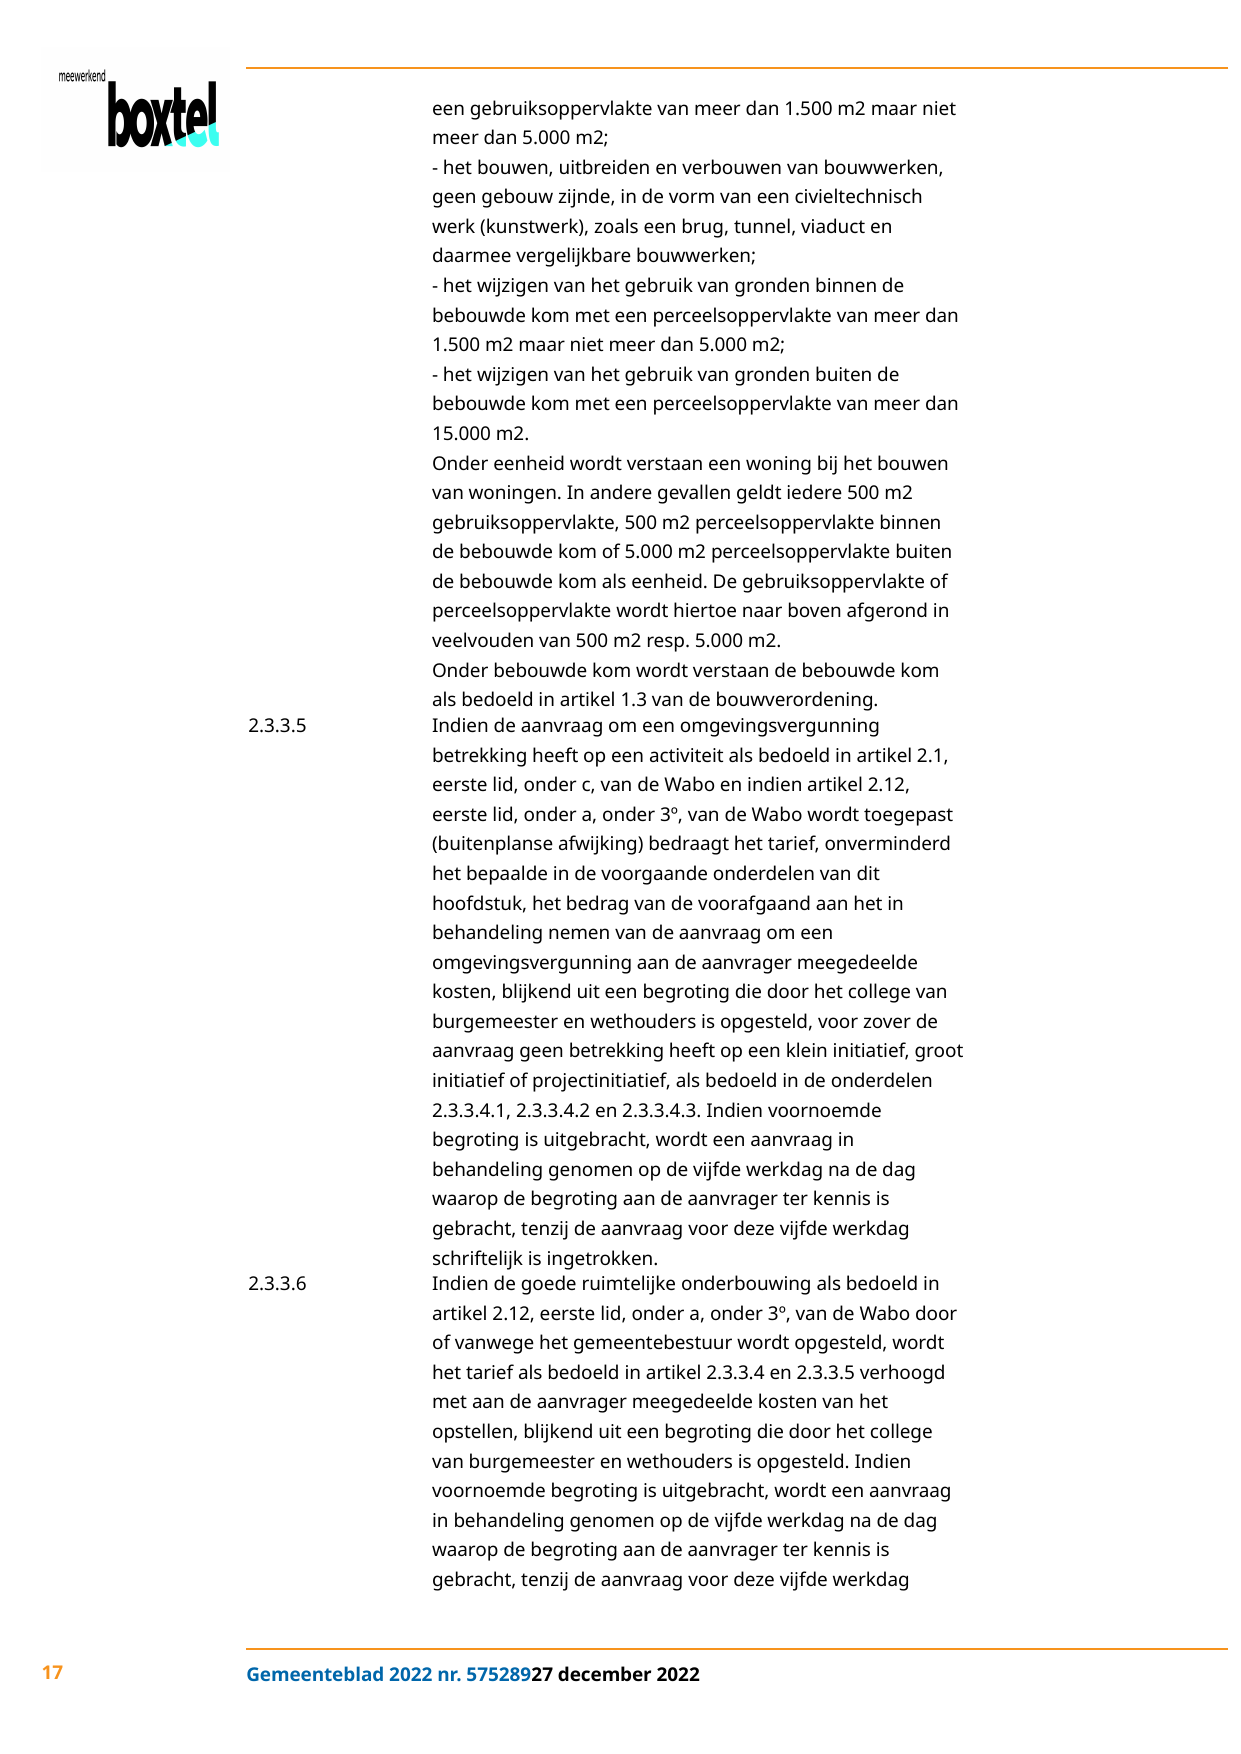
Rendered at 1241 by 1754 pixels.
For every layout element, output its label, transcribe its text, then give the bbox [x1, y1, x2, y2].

table_cell [968, 95, 1152, 712]
table_cell Indien de goede ruimtelijke onderbouwing als bedoeld in artikel 2.12, eerste lid, onder a, onder 3º, van de Wabo door of vanwege het gemeentebestuur wordt opgesteld, wordt het tarief als bedoeld in artikel 2.3.3.4 en 2.3.3.5 verhoogd met aan de aanvrager meegedeelde kosten van het opstellen, blijkend uit een begroting die door het college van burgemeester en wethouders is opgesteld. Indien voornoemde begroting is uitgebracht, wordt een aanvraag in behandeling genomen op de vijfde werkdag na de dag waarop de begroting aan de aanvrager ter kennis is gebracht, tenzij de aanvraag voor deze vijfde werkdag [432, 1270, 968, 1592]
table_cell [968, 1270, 1152, 1592]
table_cell [968, 712, 1152, 1270]
table_cell een gebruiksoppervlakte van meer dan 1.500 m2 maar niet meer dan 5.000 m2; - het bouwen, uitbreiden en verbouwen van bouwwerken, geen gebouw zijnde, in de vorm van een civieltechnisch werk (kunstwerk), zoals een brug, tunnel, viaduct en daarmee vergelijkbare bouwwerken; - het wijzigen van het gebruik van gronden binnen de bebouwde kom met een perceelsoppervlakte van meer dan 1.500 m2 maar niet meer dan 5.000 m2; - het wijzigen van het gebruik van gronden buiten de bebouwde kom met een perceelsoppervlakte van meer dan 15.000 m2. Onder eenheid wordt verstaan een woning bij het bouwen van woningen. In andere gevallen geldt iedere 500 m2 gebruiksoppervlakte, 500 m2 perceelsoppervlakte binnen de bebouwde kom of 5.000 m2 perceelsoppervlakte buiten de bebouwde kom als eenheid. De gebruiksoppervlakte of perceelsoppervlakte wordt hiertoe naar boven afgerond in veelvouden van 500 m2 resp. 5.000 m2. Onder bebouwde kom wordt verstaan de bebouwde kom als bedoeld in artikel 1.3 van de bouwverordening. [432, 95, 968, 712]
table_cell 2.3.3.6 [248, 1270, 432, 1592]
picture [41, 47, 231, 172]
table_cell 2.3.3.5 [248, 712, 432, 1270]
table_cell Indien de aanvraag om een omgevingsvergunning betrekking heeft op een activiteit als bedoeld in artikel 2.1, eerste lid, onder c, van de Wabo en indien artikel 2.12, eerste lid, onder a, onder 3º, van de Wabo wordt toegepast (buitenplanse afwijking) bedraagt het tarief, onverminderd het bepaalde in de voorgaande onderdelen van dit hoofdstuk, het bedrag van de voorafgaand aan het in behandeling nemen van de aanvraag om een omgevingsvergunning aan de aanvrager meegedeelde kosten, blijkend uit een begroting die door het college van burgemeester en wethouders is opgesteld, voor zover de aanvraag geen betrekking heeft op een klein initiatief, groot initiatief of projectinitiatief, als bedoeld in de onderdelen 2.3.3.4.1, 2.3.3.4.2 en 2.3.3.4.3. Indien voornoemde begroting is uitgebracht, wordt een aanvraag in behandeling genomen op de vijfde werkdag na de dag waarop de begroting aan de aanvrager ter kennis is gebracht, tenzij de aanvraag voor deze vijfde werkdag schriftelijk is ingetrokken. [432, 712, 968, 1270]
table_cell [248, 95, 432, 712]
